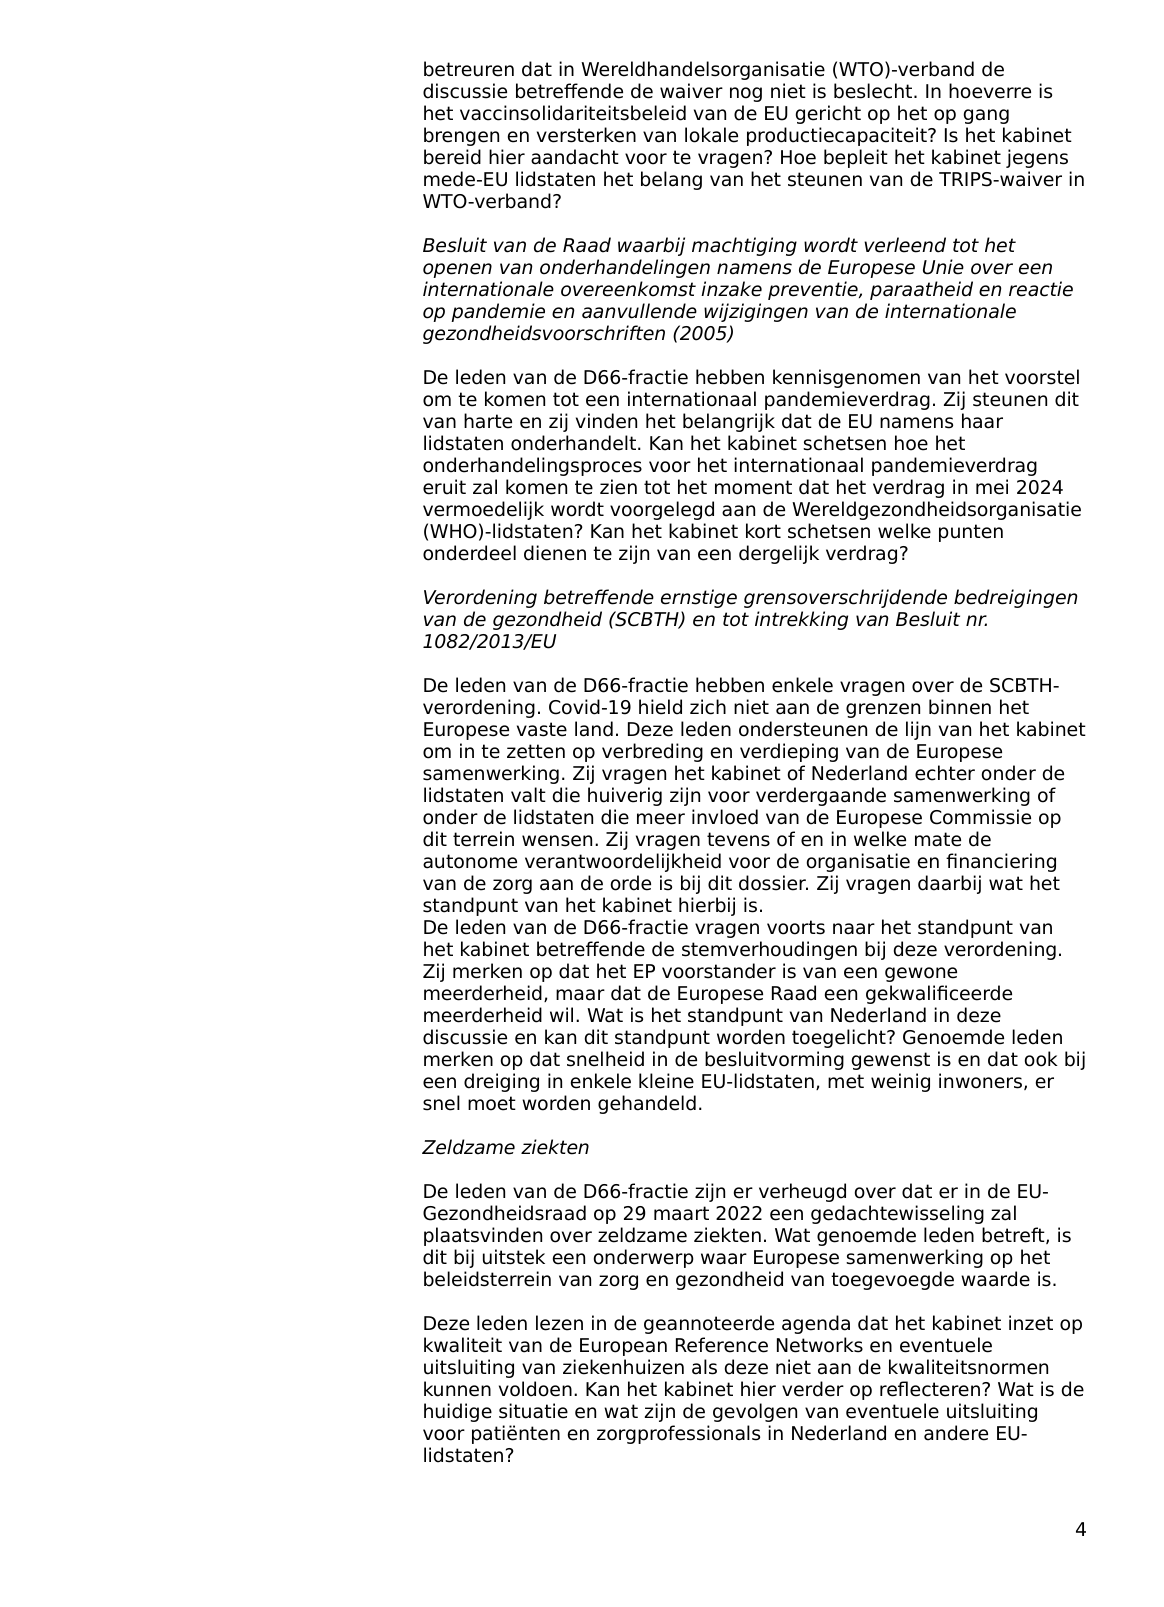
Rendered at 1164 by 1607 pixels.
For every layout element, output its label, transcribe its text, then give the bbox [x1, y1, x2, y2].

subtitle Verordening betreffende ernstige grensoverschrijdende bedreigingen van de gezondheid (SCBTH) en tot intrekking van Besluit nr. 1082/2013/EU [422, 587, 1087, 653]
text Deze leden lezen in de geannoteerde agenda dat het kabinet inzet op kwaliteit van de European Reference Networks en eventuele uitsluiting van ziekenhuizen als deze niet aan de kwaliteitsnormen kunnen voldoen. Kan het kabinet hier verder op reflecteren? Wat is de huidige situatie en wat zijn de gevolgen van eventuele uitsluiting voor patiënten en zorgprofessionals in Nederland en andere EU-lidstaten? [422, 1313, 1087, 1467]
text De leden van de D66-fractie vragen voorts naar het standpunt van het kabinet betreffende de stemverhoudingen bij deze verordening. Zij merken op dat het EP voorstander is van een gewone meerderheid, maar dat de Europese Raad een gekwalificeerde meerderheid wil. Wat is het standpunt van Nederland in deze discussie en kan dit standpunt worden toegelicht? Genoemde leden merken op dat snelheid in de besluitvorming gewenst is en dat ook bij een dreiging in enkele kleine EU-lidstaten, met weinig inwoners, er snel moet worden gehandeld. [422, 917, 1087, 1115]
text De leden van de D66-fractie hebben enkele vragen over de SCBTH-verordening. Covid-19 hield zich niet aan de grenzen binnen het Europese vaste land. Deze leden ondersteunen de lijn van het kabinet om in te zetten op verbreding en verdieping van de Europese samenwerking. Zij vragen het kabinet of Nederland echter onder de lidstaten valt die huiverig zijn voor verdergaande samenwerking of onder de lidstaten die meer invloed van de Europese Commissie op dit terrein wensen. Zij vragen tevens of en in welke mate de autonome verantwoordelijkheid voor de organisatie en financiering van de zorg aan de orde is bij dit dossier. Zij vragen daarbij wat het standpunt van het kabinet hierbij is. [422, 675, 1087, 917]
text De leden van de D66-fractie hebben kennisgenomen van het voorstel om te komen tot een internationaal pandemieverdrag. Zij steunen dit van harte en zij vinden het belangrijk dat de EU namens haar lidstaten onderhandelt. Kan het kabinet schetsen hoe het onderhandelingsproces voor het internationaal pandemieverdrag eruit zal komen te zien tot het moment dat het verdrag in mei 2024 vermoedelijk wordt voorgelegd aan de Wereldgezondheidsorganisatie (WHO)-lidstaten? Kan het kabinet kort schetsen welke punten onderdeel dienen te zijn van een dergelijk verdrag? [422, 367, 1087, 565]
text betreuren dat in Wereldhandelsorganisatie (WTO)-verband de discussie betreffende de waiver nog niet is beslecht. In hoeverre is het vaccinsolidariteitsbeleid van de EU gericht op het op gang brengen en versterken van lokale productiecapaciteit? Is het kabinet bereid hier aandacht voor te vragen? Hoe bepleit het kabinet jegens mede-EU lidstaten het belang van het steunen van de TRIPS-waiver in WTO-verband? [422, 59, 1087, 213]
text De leden van de D66-fractie zijn er verheugd over dat er in de EU-Gezondheidsraad op 29 maart 2022 een gedachtewisseling zal plaatsvinden over zeldzame ziekten. Wat genoemde leden betreft, is dit bij uitstek een onderwerp waar Europese samenwerking op het beleidsterrein van zorg en gezondheid van toegevoegde waarde is. [422, 1181, 1087, 1291]
subtitle Besluit van de Raad waarbij machtiging wordt verleend tot het openen van onderhandelingen namens de Europese Unie over een internationale overeenkomst inzake preventie, paraatheid en reactie op pandemie en aanvullende wijzigingen van de internationale gezondheidsvoorschriften (2005) [422, 235, 1087, 345]
subtitle Zeldzame ziekten [422, 1137, 1087, 1159]
